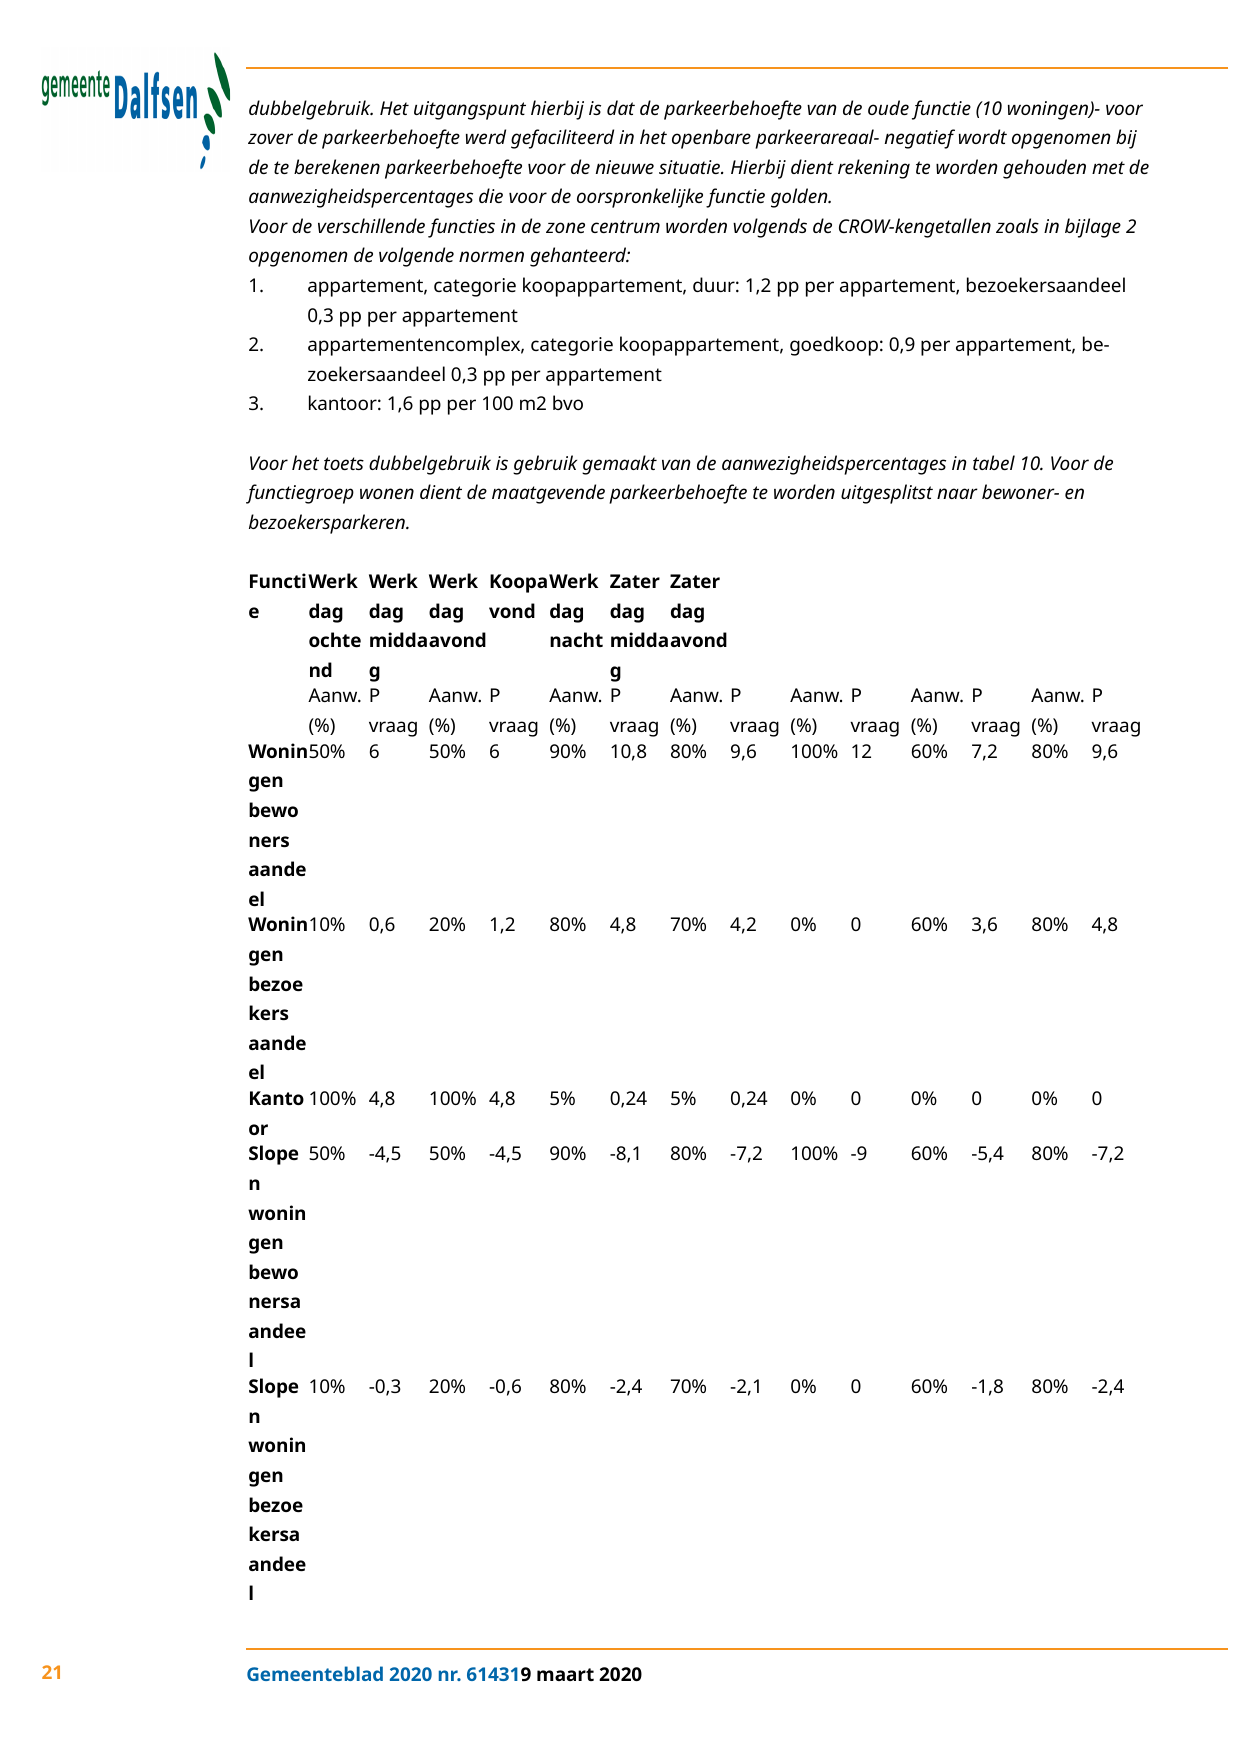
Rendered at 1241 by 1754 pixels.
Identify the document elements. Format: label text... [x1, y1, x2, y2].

table_cell 0 [1091, 1085, 1152, 1141]
table_cell P vraag [1091, 683, 1152, 738]
table_cell Aanw. (%) [308, 683, 368, 738]
table_cell 20% [429, 912, 489, 1085]
table_cell 1,2 [489, 912, 549, 1085]
table_cell 50% [429, 738, 489, 912]
table_cell P vraag [489, 683, 549, 738]
table_cell 0 [850, 1085, 911, 1141]
table_cell -2,4 [1091, 1374, 1152, 1606]
table_cell 80% [670, 738, 730, 912]
table_cell -7,2 [1091, 1141, 1152, 1373]
table_cell Slopen woningen bezoekersaandeel [248, 1374, 308, 1606]
table_cell 6 [369, 738, 429, 912]
table_cell 4,8 [369, 1085, 429, 1141]
table_cell 0,24 [730, 1085, 790, 1141]
table_header Werkdag ochtend [308, 568, 368, 683]
table_cell -0,3 [369, 1374, 429, 1606]
table_cell -7,2 [730, 1141, 790, 1373]
table_cell 50% [308, 1141, 368, 1373]
table_header Werkdag middag [369, 568, 429, 683]
table_cell 60% [911, 738, 971, 912]
table_header Werkdag avond [429, 568, 489, 683]
table_cell Aanw. (%) [670, 683, 730, 738]
table_cell 50% [308, 738, 368, 912]
table_cell Aanw. (%) [911, 683, 971, 738]
table_cell 12 [850, 738, 911, 912]
table_cell 9,6 [730, 738, 790, 912]
table_cell 4,2 [730, 912, 790, 1085]
table_cell 100% [790, 1141, 850, 1373]
table_cell 9,6 [1091, 738, 1152, 912]
table_cell 4,8 [610, 912, 670, 1085]
table_cell -8,1 [610, 1141, 670, 1373]
table_cell 90% [549, 1141, 609, 1373]
table_cell 6 [489, 738, 549, 912]
table_cell P vraag [610, 683, 670, 738]
table_cell Woningen bewoners aandeel [248, 738, 308, 912]
text dubbelgebruik. Het uitgangspunt hierbij is dat de parkeerbehoefte van de oude functie (10 woningen)- voor zover de parkeerbehoefte werd gefaciliteerd in het openbare parkeerareaal- negatief wordt opgenomen bij de te berekenen parkeerbehoefte voor de nieuwe situatie. Hierbij dient rekening te worden gehouden met de aanwezigheidspercentages die voor de oorspronkelijke functie golden. [248, 95, 1152, 209]
table_cell 60% [911, 912, 971, 1085]
table_header Zaterdag middag [610, 568, 670, 683]
table_cell 0 [850, 912, 911, 1085]
table_cell 80% [1031, 1141, 1091, 1373]
table_cell P vraag [850, 683, 911, 738]
table_cell 80% [1031, 1374, 1091, 1606]
table_cell 60% [911, 1141, 971, 1373]
table_cell 80% [549, 912, 609, 1085]
table_cell 5% [549, 1085, 609, 1141]
table_cell P vraag [369, 683, 429, 738]
table_cell 70% [670, 1374, 730, 1606]
table_cell 10% [308, 1374, 368, 1606]
list appartement, categorie koopappartement, duur: 1,2 pp per appartement, bezoekersaandeel 0,3 pp per appartement [248, 272, 1152, 328]
table_cell Aanw. (%) [1031, 683, 1091, 738]
table_cell 50% [429, 1141, 489, 1373]
table_cell 0,24 [610, 1085, 670, 1141]
table_cell 80% [1031, 738, 1091, 912]
table_cell 0,6 [369, 912, 429, 1085]
text Voor de verschillende functies in de zone centrum worden volgends de CROW-kengetallen zoals in bijlage 2 opgenomen de volgende normen gehanteerd: [248, 213, 1152, 268]
table_cell Slopen woningen bewonersaandeel [248, 1141, 308, 1373]
table_cell -4,5 [369, 1141, 429, 1373]
table_cell P vraag [730, 683, 790, 738]
table_cell 0 [971, 1085, 1031, 1141]
table_header Werkdag nacht [549, 568, 609, 683]
table_cell [248, 683, 308, 738]
table_cell 0% [790, 1085, 850, 1141]
table_cell 4,8 [489, 1085, 549, 1141]
table_cell 0% [911, 1085, 971, 1141]
table_cell 0 [850, 1374, 911, 1606]
table_cell 5% [670, 1085, 730, 1141]
table_cell -9 [850, 1141, 911, 1373]
table_header Zaterdag avond [670, 568, 730, 683]
table_cell 10,8 [610, 738, 670, 912]
list appartementencomplex, categorie koopappartement, goedkoop: 0,9 per appartement, be-zoekersaandeel 0,3 pp per appartement [248, 331, 1152, 387]
table_cell 100% [308, 1085, 368, 1141]
table_cell 80% [670, 1141, 730, 1373]
picture [41, 47, 231, 172]
table_header Functie [248, 568, 308, 683]
table_cell -1,8 [971, 1374, 1031, 1606]
table_cell 0% [790, 1374, 850, 1606]
table_cell 4,8 [1091, 912, 1152, 1085]
text Voor het toets dubbelgebruik is gebruik gemaakt van de aanwezigheidspercentages in tabel 10. Voor de functiegroep wonen dient de maatgevende parkeerbehoefte te worden uitgesplitst naar bewoner- en bezoekersparkeren. [248, 450, 1152, 535]
table_cell 0% [1031, 1085, 1091, 1141]
table_cell P vraag [971, 683, 1031, 738]
table_cell 80% [549, 1374, 609, 1606]
table_cell 7,2 [971, 738, 1031, 912]
list kantoor: 1,6 pp per 100 m2 bvo [248, 391, 1152, 416]
table_cell 100% [790, 738, 850, 912]
table_header Koopavond [489, 568, 549, 683]
table_cell 0% [790, 912, 850, 1085]
table_cell 10% [308, 912, 368, 1085]
table_cell 90% [549, 738, 609, 912]
table_cell Kantoor [248, 1085, 308, 1141]
table_cell Aanw. (%) [790, 683, 850, 738]
table_cell -2,1 [730, 1374, 790, 1606]
table_cell -2,4 [610, 1374, 670, 1606]
table_cell 20% [429, 1374, 489, 1606]
table_cell Aanw. (%) [549, 683, 609, 738]
table_cell -5,4 [971, 1141, 1031, 1373]
table_cell Woningen bezoekers aandeel [248, 912, 308, 1085]
table_cell 100% [429, 1085, 489, 1141]
table_cell -4,5 [489, 1141, 549, 1373]
table_cell -0,6 [489, 1374, 549, 1606]
table_cell 60% [911, 1374, 971, 1606]
table_cell Aanw. (%) [429, 683, 489, 738]
table_cell 80% [1031, 912, 1091, 1085]
table_cell 3,6 [971, 912, 1031, 1085]
table_cell 70% [670, 912, 730, 1085]
